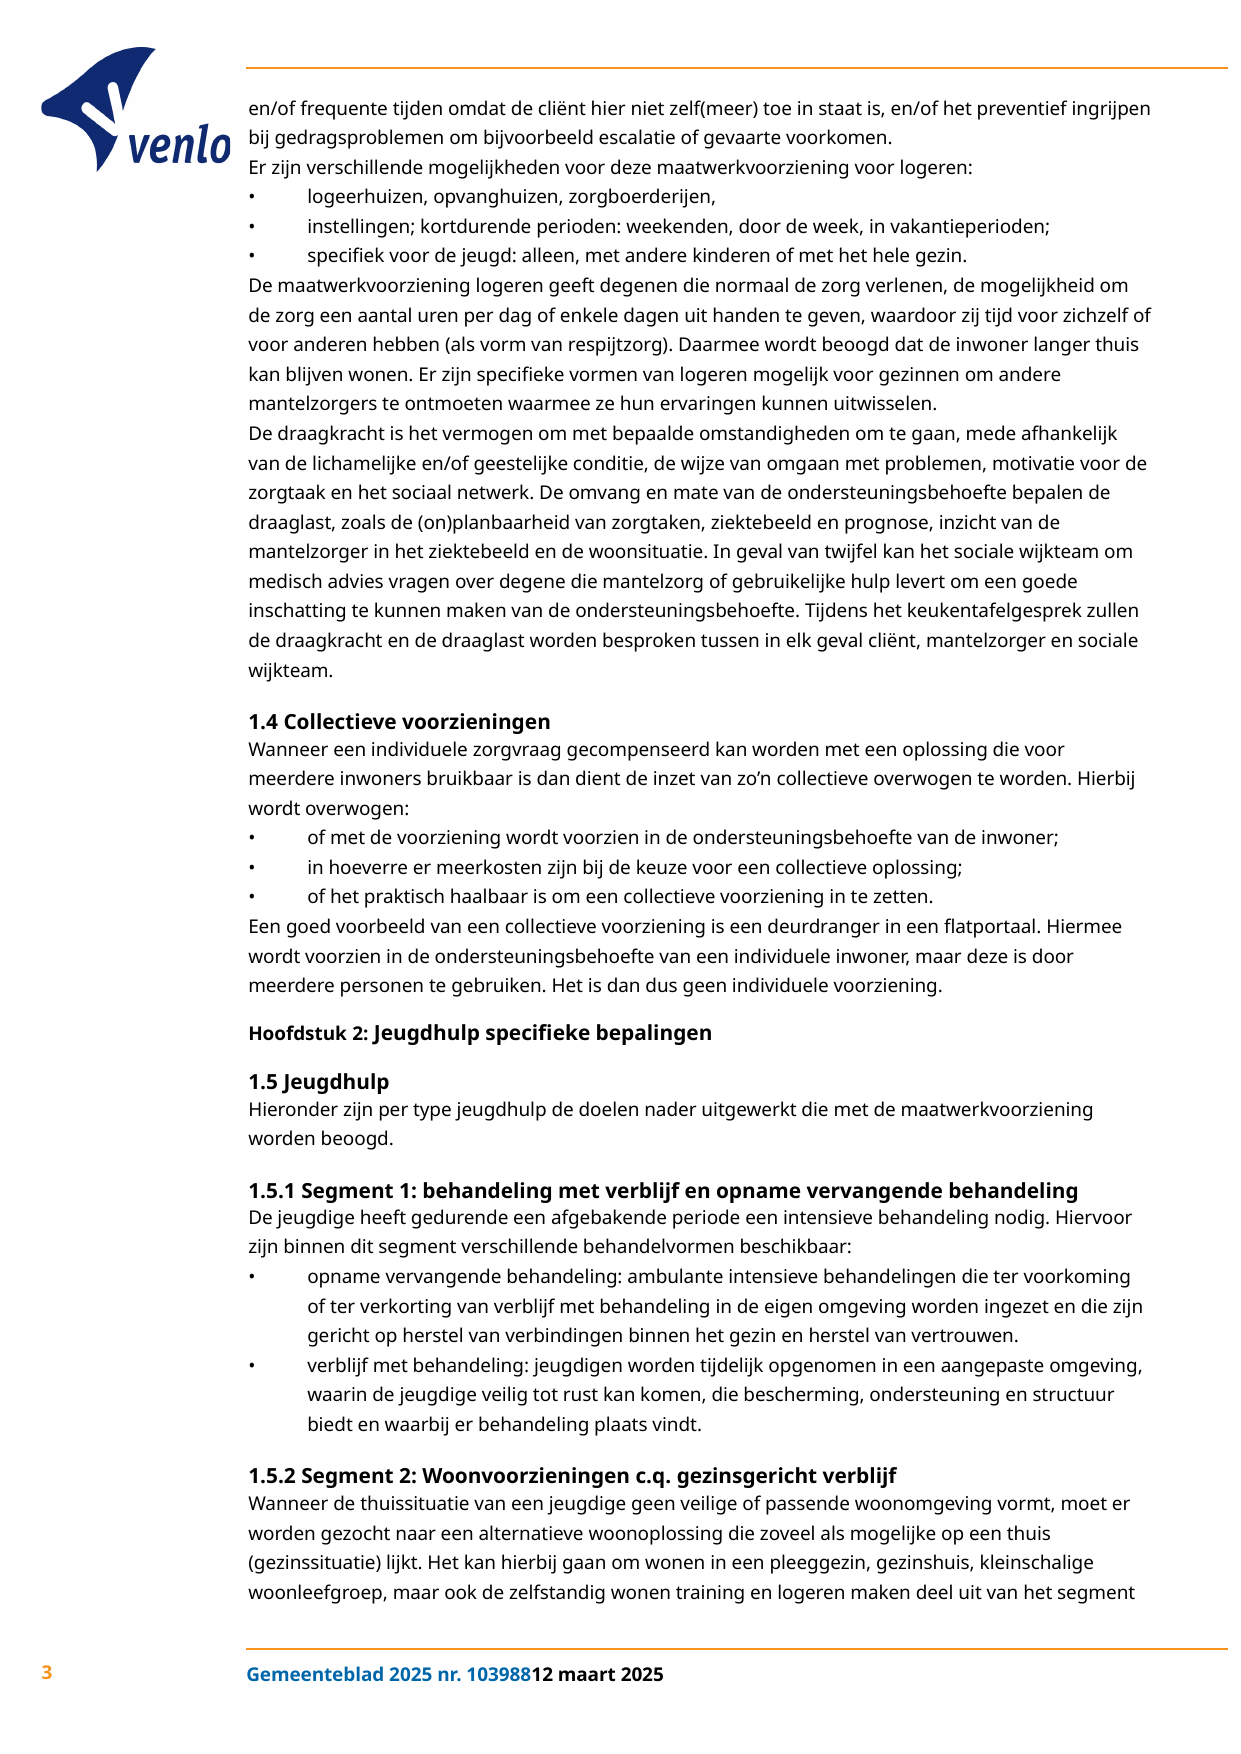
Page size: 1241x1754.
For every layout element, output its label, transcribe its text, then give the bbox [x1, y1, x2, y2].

text Wanneer de thuissituatie van een jeugdige geen veilige of passende woonomgeving vormt, moet er worden gezocht naar een alternatieve woonoplossing die zoveel als mogelijke op een thuis (gezinssituatie) lijkt. Het kan hierbij gaan om wonen in een pleeggezin, gezinshuis, kleinschalige woonleefgroep, maar ook de zelfstandig wonen training en logeren maken deel uit van het segment [248, 1490, 1152, 1604]
text De jeugdige heeft gedurende een afgebakende periode een intensieve behandeling nodig. Hiervoor zijn binnen dit segment verschillende behandelvormen beschikbaar: [248, 1204, 1152, 1259]
text De draagkracht is het vermogen om met bepaalde omstandigheden om te gaan, mede afhankelijk van de lichamelijke en/of geestelijke conditie, de wijze van omgaan met problemen, motivatie voor de zorgtaak en het sociaal netwerk. De omvang en mate van de ondersteuningsbehoefte bepalen de draaglast, zoals de (on)planbaarheid van zorgtaken, ziektebeeld en prognose, inzicht van de mantelzorger in het ziektebeeld en de woonsituatie. In geval van twijfel kan het sociale wijkteam om medisch advies vragen over degene die mantelzorg of gebruikelijke hulp levert om een goede inschatting te kunnen maken van de ondersteuningsbehoefte. Tijdens het keukentafelgesprek zullen de draagkracht en de draaglast worden besproken tussen in elk geval cliënt, mantelzorger en sociale wijkteam. [248, 420, 1152, 683]
text 1.5 Jeugdhulp [248, 1067, 1152, 1096]
list verblijf met behandeling: jeugdigen worden tijdelijk opgenomen in een aangepaste omgeving, waarin de jeugdige veilig tot rust kan komen, die bescherming, ondersteuning en structuur biedt en waarbij er behandeling plaats vindt. [248, 1352, 1152, 1437]
list specifiek voor de jeugd: alleen, met andere kinderen of met het hele gezin. [248, 243, 1152, 268]
list logeerhuizen, opvanghuizen, zorgboerderijen, [248, 183, 1152, 209]
text Hieronder zijn per type jeugdhulp de doelen nader uitgewerkt die met de maatwerkvoorziening worden beoogd. [248, 1096, 1152, 1151]
list instellingen; kortdurende perioden: weekenden, door de week, in vakantieperioden; [248, 213, 1152, 239]
text De maatwerkvoorziening logeren geeft degenen die normaal de zorg verlenen, de mogelijkheid om de zorg een aantal uren per dag of enkele dagen uit handen te geven, waardoor zij tijd voor zichzelf of voor anderen hebben (als vorm van respijtzorg). Daarmee wordt beoogd dat de inwoner langer thuis kan blijven wonen. Er zijn specifieke vormen van logeren mogelijk voor gezinnen om andere mantelzorgers te ontmoeten waarmee ze hun ervaringen kunnen uitwisselen. [248, 272, 1152, 416]
list of het praktisch haalbaar is om een collectieve voorziening in te zetten. [248, 884, 1152, 909]
list in hoeverre er meerkosten zijn bij de keuze voor een collectieve oplossing; [248, 854, 1152, 880]
list of met de voorziening wordt voorzien in de ondersteuningsbehoefte van de inwoner; [248, 824, 1152, 850]
picture [41, 47, 231, 172]
text Er zijn verschillende mogelijkheden voor deze maatwerkvoorziening voor logeren: [248, 154, 1152, 180]
text 1.5.1 Segment 1: behandeling met verblijf en opname vervangende behandeling [248, 1176, 1152, 1204]
text en/of frequente tijden omdat de cliënt hier niet zelf(meer) toe in staat is, en/of het preventief ingrijpen bij gedragsproblemen om bijvoorbeeld escalatie of gevaarte voorkomen. [248, 95, 1152, 150]
text 1.5.2 Segment 2: Woonvoorzieningen c.q. gezinsgericht verblijf [248, 1462, 1152, 1490]
text Hoofdstuk 2: Jeugdhulp specifieke bepalingen [248, 1018, 1152, 1046]
text Een goed voorbeeld van een collectieve voorziening is een deurdranger in een flatportaal. Hiermee wordt voorzien in de ondersteuningsbehoefte van een individuele inwoner, maar deze is door meerdere personen te gebruiken. Het is dan dus geen individuele voorziening. [248, 913, 1152, 998]
text Wanneer een individuele zorgvraag gecompenseerd kan worden met een oplossing die voor meerdere inwoners bruikbaar is dan dient de inzet van zo’n collectieve overwogen te worden. Hierbij wordt overwogen: [248, 736, 1152, 821]
list opname vervangende behandeling: ambulante intensieve behandelingen die ter voorkoming of ter verkorting van verblijf met behandeling in de eigen omgeving worden ingezet en die zijn gericht op herstel van verbindingen binnen het gezin en herstel van vertrouwen. [248, 1263, 1152, 1348]
text 1.4 Collectieve voorzieningen [248, 707, 1152, 736]
